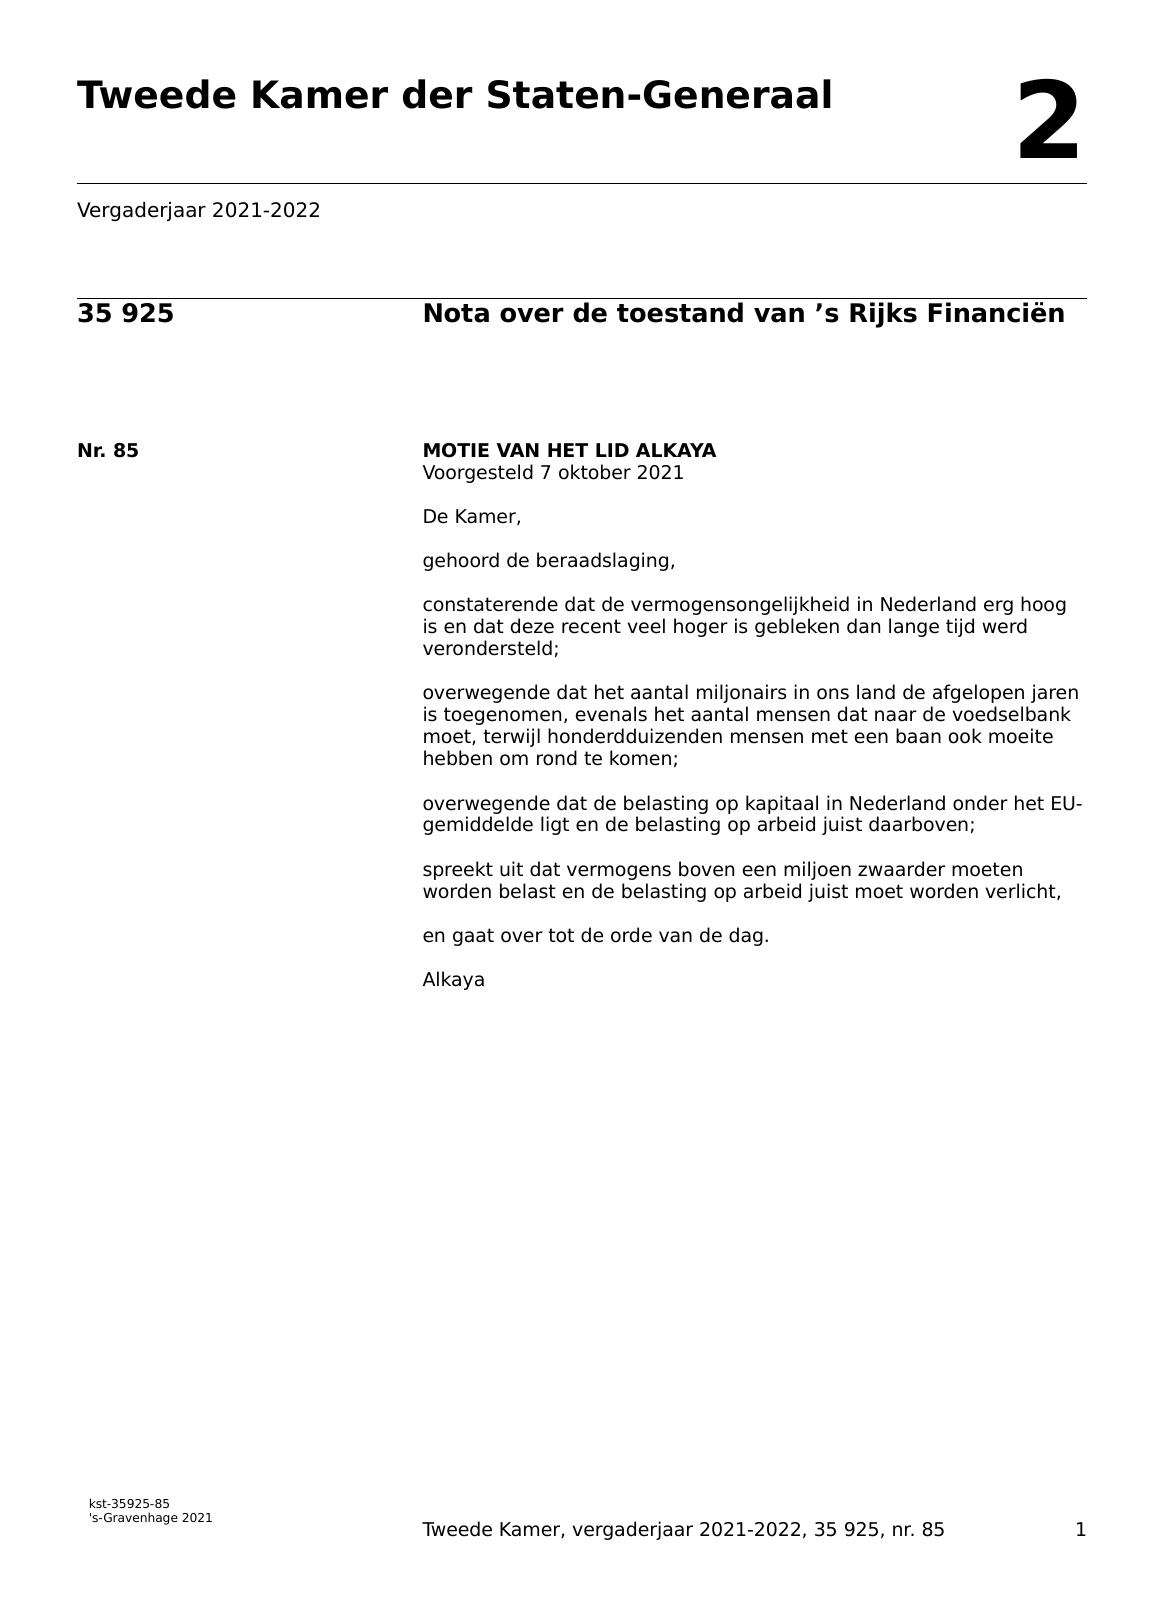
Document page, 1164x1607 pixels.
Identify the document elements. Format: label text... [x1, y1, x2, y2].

text gehoord de beraadslaging, [422, 550, 1087, 572]
text De Kamer, [422, 506, 1087, 528]
text overwegende dat het aantal miljonairs in ons land de afgelopen jaren is toegenomen, evenals het aantal mensen dat naar de voedselbank moet, terwijl honderdduizenden mensen met een baan ook moeite hebben om rond te komen; [422, 682, 1087, 770]
text overwegende dat de belasting op kapitaal in Nederland onder het EU-gemiddelde ligt en de belasting op arbeid juist daarboven; [422, 792, 1087, 836]
table_cell Vergaderjaar 2021-2022 [77, 184, 1087, 298]
table_header 2 [886, 59, 1087, 183]
text Voorgesteld 7 oktober 2021 [422, 462, 1087, 484]
text Alkaya [422, 969, 1087, 991]
table_header Tweede Kamer der Staten-Generaal [77, 59, 886, 183]
subtitle 35 925 Nota over de toestand van ’s Rijks Financiën [77, 299, 1087, 329]
text spreekt uit dat vermogens boven een miljoen zwaarder moeten worden belast en de belasting op arbeid juist moet worden verlicht, [422, 858, 1087, 902]
subtitle Nr. 85 MOTIE VAN HET LID ALKAYA [77, 440, 1087, 462]
text kst-35925-85 [88, 1497, 323, 1511]
text 's-Gravenhage 2021 [88, 1511, 323, 1525]
text constaterende dat de vermogensongelijkheid in Nederland erg hoog is en dat deze recent veel hoger is gebleken dan lange tijd werd verondersteld; [422, 594, 1087, 660]
text en gaat over tot de orde van de dag. [422, 925, 1087, 947]
